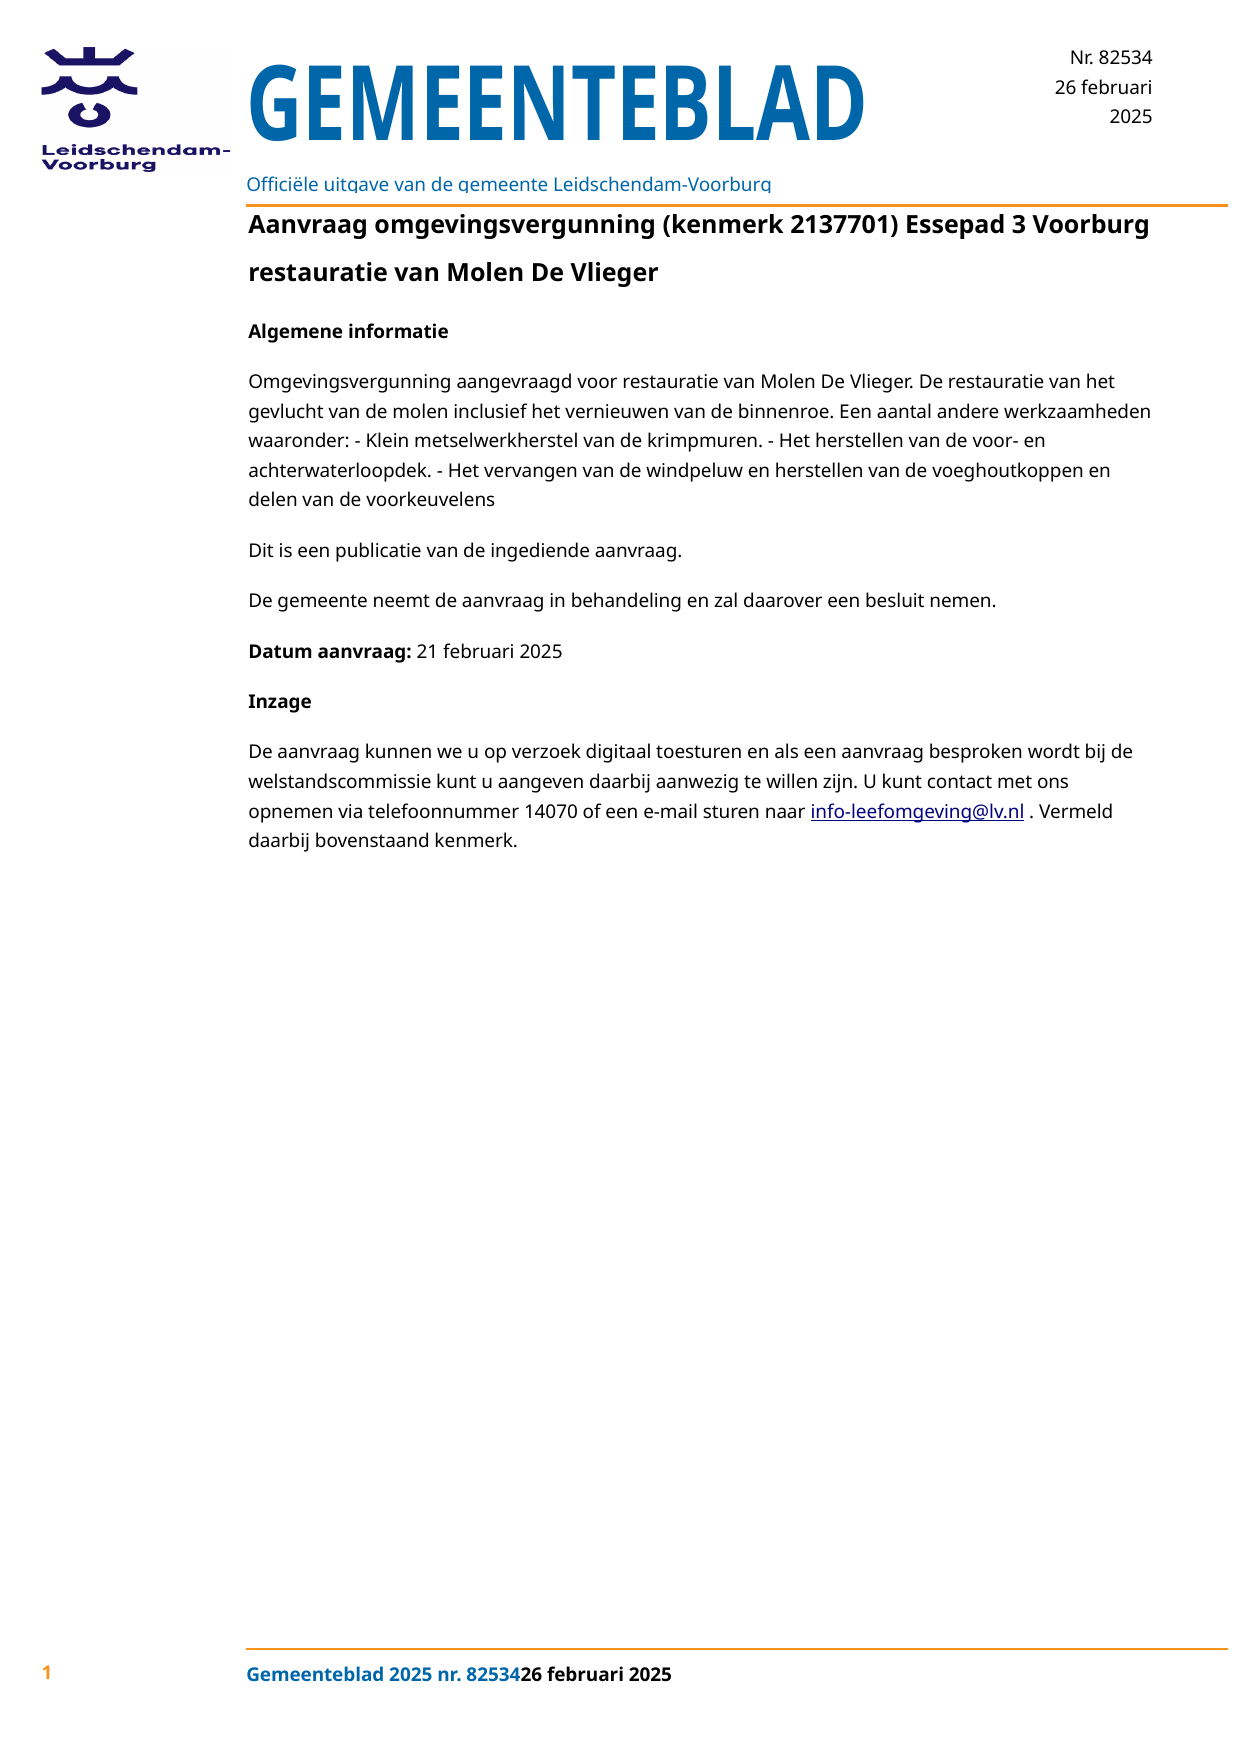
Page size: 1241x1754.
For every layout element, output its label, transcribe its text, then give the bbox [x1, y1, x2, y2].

text Aanvraag omgevingsvergunning (kenmerk 2137701) Essepad 3 Voorburg restauratie van Molen De Vlieger [248, 207, 1152, 288]
text Datum aanvraag: 21 februari 2025 [248, 638, 1152, 664]
text De gemeente neemt de aanvraag in behandeling en zal daarover een besluit nemen. [248, 587, 1152, 613]
text Algemene informatie [248, 318, 1152, 344]
text Dit is een publicatie van de ingediende aanvraag. [248, 537, 1152, 563]
picture [41, 47, 231, 172]
text Omgevingsvergunning aangevraagd voor restauratie van Molen De Vlieger. De restauratie van het gevlucht van de molen inclusief het vernieuwen van de binnenroe. Een aantal andere werkzaamheden waaronder: - Klein metselwerkherstel van de krimpmuren. - Het herstellen van de voor- en achterwaterloopdek. - Het vervangen van de windpeluw en herstellen van de voeghoutkoppen en delen van de voorkeuvelens [248, 368, 1152, 512]
text De aanvraag kunnen we u op verzoek digitaal toesturen en als een aanvraag besproken wordt bij de welstandscommissie kunt u aangeven daarbij aanwezig te willen zijn. U kunt contact met ons opnemen via telefoonnummer 14070 of een e-mail sturen naar info-leefomgeving@lv.nl . Vermeld daarbij bovenstaand kenmerk. [248, 739, 1152, 853]
text Inzage [248, 688, 1152, 714]
